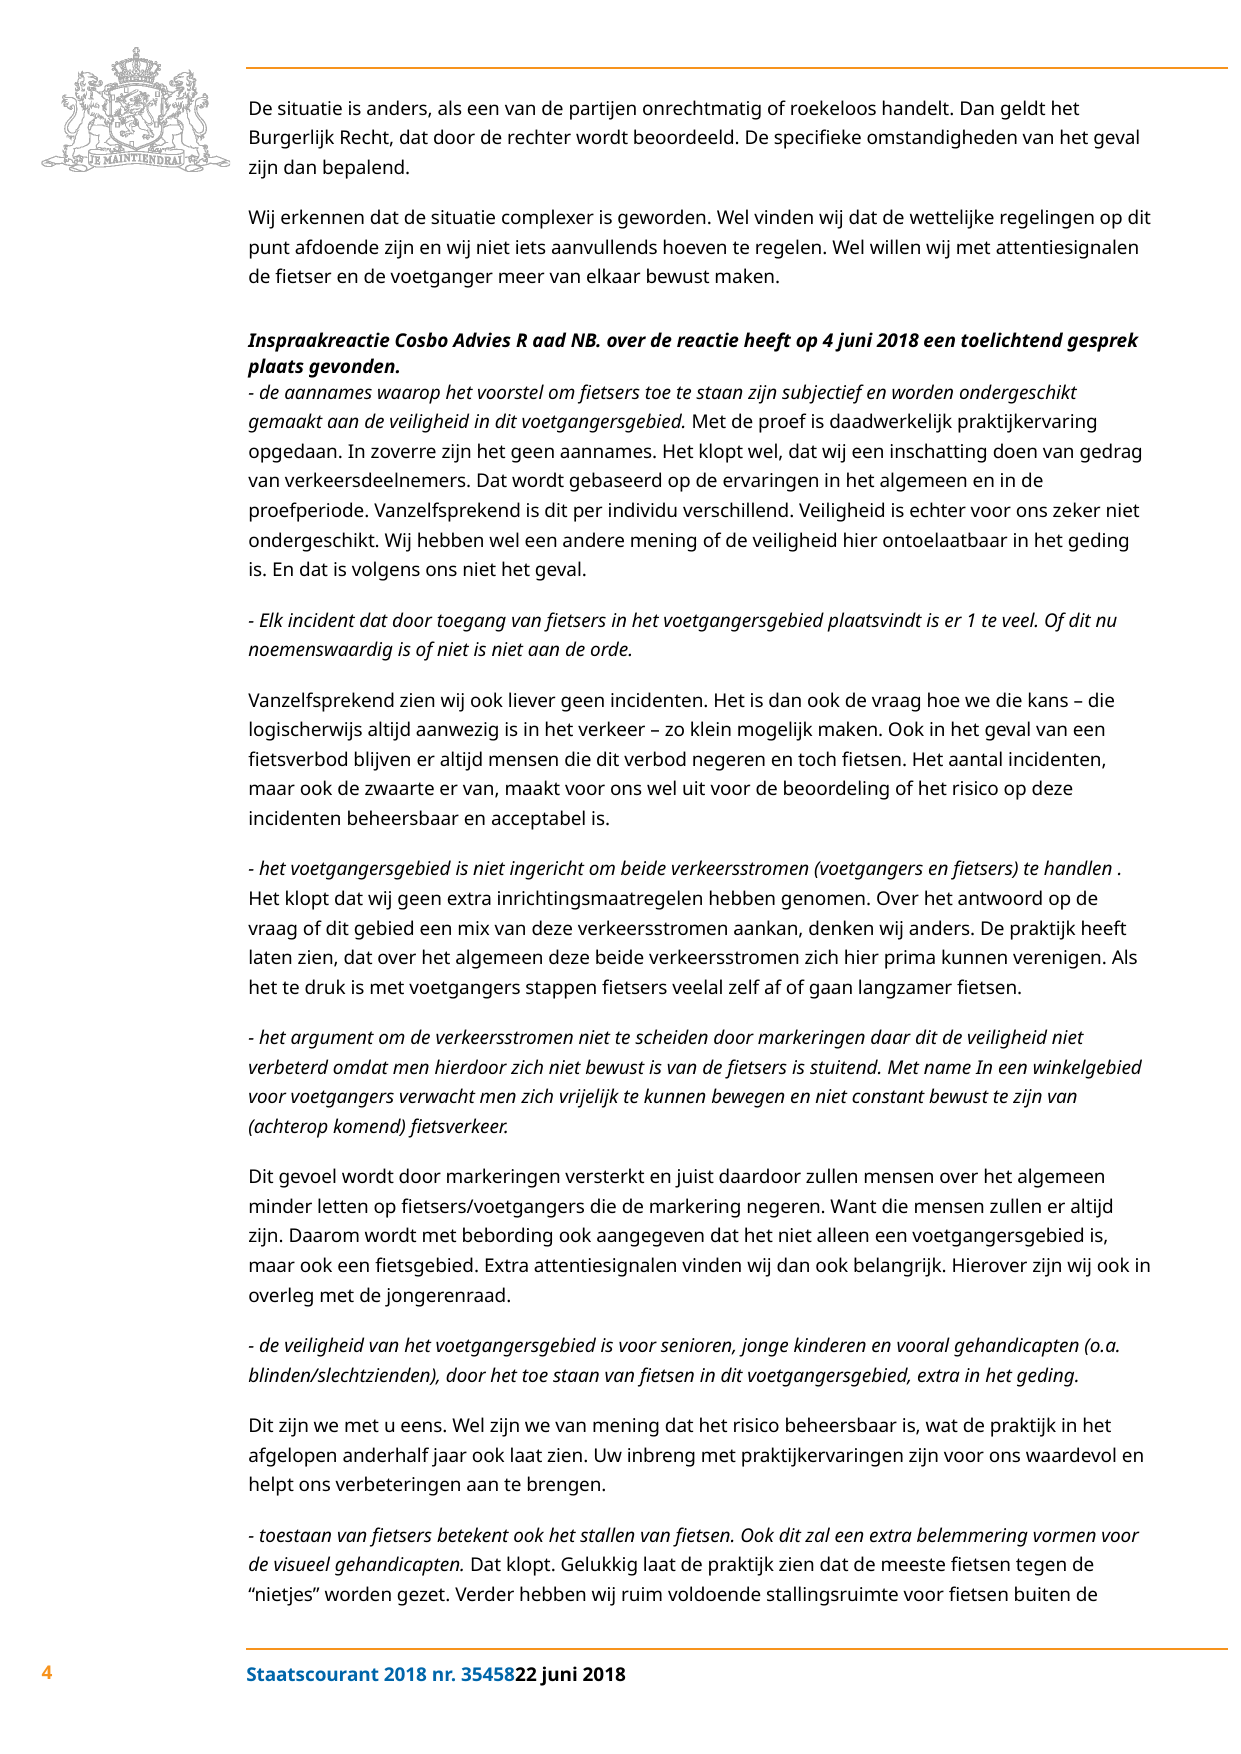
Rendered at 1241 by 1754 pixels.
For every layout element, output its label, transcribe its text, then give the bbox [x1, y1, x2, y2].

text - de veiligheid van het voetgangersgebied is voor senioren, jonge kinderen en vooral gehandicapten (o.a. blinden/slechtzienden), door het toe staan van fietsen in dit voetgangersgebied, extra in het geding. [248, 1332, 1152, 1388]
text Wij erkennen dat de situatie complexer is geworden. Wel vinden wij dat de wettelijke regelingen op dit punt afdoende zijn en wij niet iets aanvullends hoeven te regelen. Wel willen wij met attentiesignalen de fietser en de voetganger meer van elkaar bewust maken. [248, 204, 1152, 289]
text Vanzelfsprekend zien wij ook liever geen incidenten. Het is dan ook de vraag hoe we die kans – die logischerwijs altijd aanwezig is in het verkeer – zo klein mogelijk maken. Ook in het geval van een fietsverbod blijven er altijd mensen die dit verbod negeren en toch fietsen. Het aantal incidenten, maar ook de zwaarte er van, maakt voor ons wel uit voor de beoordeling of het risico op deze incidenten beheersbaar en acceptabel is. [248, 687, 1152, 831]
text - het voetgangersgebied is niet ingericht om beide verkeersstromen (voetgangers en fietsers) te handlen . Het klopt dat wij geen extra inrichtingsmaatregelen hebben genomen. Over het antwoord op de vraag of dit gebied een mix van deze verkeersstromen aankan, denken wij anders. De praktijk heeft laten zien, dat over het algemeen deze beide verkeersstromen zich hier prima kunnen verenigen. Als het te druk is met voetgangers stappen fietsers veelal zelf af of gaan langzamer fietsen. [248, 856, 1152, 1000]
text Dit gevoel wordt door markeringen versterkt en juist daardoor zullen mensen over het algemeen minder letten op fietsers/voetgangers die de markering negeren. Want die mensen zullen er altijd zijn. Daarom wordt met bebording ook aangegeven dat het niet alleen een voetgangersgebied is, maar ook een fietsgebied. Extra attentiesignalen vinden wij dan ook belangrijk. Hierover zijn wij ook in overleg met de jongerenraad. [248, 1163, 1152, 1308]
text - Elk incident dat door toegang van fietsers in het voetgangersgebied plaatsvindt is er 1 te veel. Of dit nu noemenswaardig is of niet is niet aan de orde. [248, 607, 1152, 662]
text Inspraakreactie Cosbo Advies R aad NB. over de reactie heeft op 4 juni 2018 een toelichtend gesprek plaats gevonden. [248, 327, 1152, 379]
text Dit zijn we met u eens. Wel zijn we van mening dat het risico beheersbaar is, wat de praktijk in het afgelopen anderhalf jaar ook laat zien. Uw inbreng met praktijkervaringen zijn voor ons waardevol en helpt ons verbeteringen aan te brengen. [248, 1412, 1152, 1497]
text De situatie is anders, als een van de partijen onrechtmatig of roekeloos handelt. Dan geldt het Burgerlijk Recht, dat door de rechter wordt beoordeeld. De specifieke omstandigheden van het geval zijn dan bepalend. [248, 95, 1152, 180]
text - de aannames waarop het voorstel om fietsers toe te staan zijn subjectief en worden ondergeschikt gemaakt aan de veiligheid in dit voetgangersgebied. Met de proef is daadwerkelijk praktijkervaring opgedaan. In zoverre zijn het geen aannames. Het klopt wel, dat wij een inschatting doen van gedrag van verkeersdeelnemers. Dat wordt gebaseerd op de ervaringen in het algemeen en in de proefperiode. Vanzelfsprekend is dit per individu verschillend. Veiligheid is echter voor ons zeker niet ondergeschikt. Wij hebben wel een andere mening of de veiligheid hier ontoelaatbaar in het geding is. En dat is volgens ons niet het geval. [248, 379, 1152, 582]
picture [41, 47, 231, 172]
text - toestaan van fietsers betekent ook het stallen van fietsen. Ook dit zal een extra belemmering vormen voor de visueel gehandicapten. Dat klopt. Gelukkig laat de praktijk zien dat de meeste fietsen tegen de “nietjes” worden gezet. Verder hebben wij ruim voldoende stallingsruimte voor fietsen buiten de [248, 1522, 1152, 1607]
text - het argument om de verkeersstromen niet te scheiden door markeringen daar dit de veiligheid niet verbeterd omdat men hierdoor zich niet bewust is van de fietsers is stuitend. Met name In een winkelgebied voor voetgangers verwacht men zich vrijelijk te kunnen bewegen en niet constant bewust te zijn van (achterop komend) fietsverkeer. [248, 1024, 1152, 1139]
